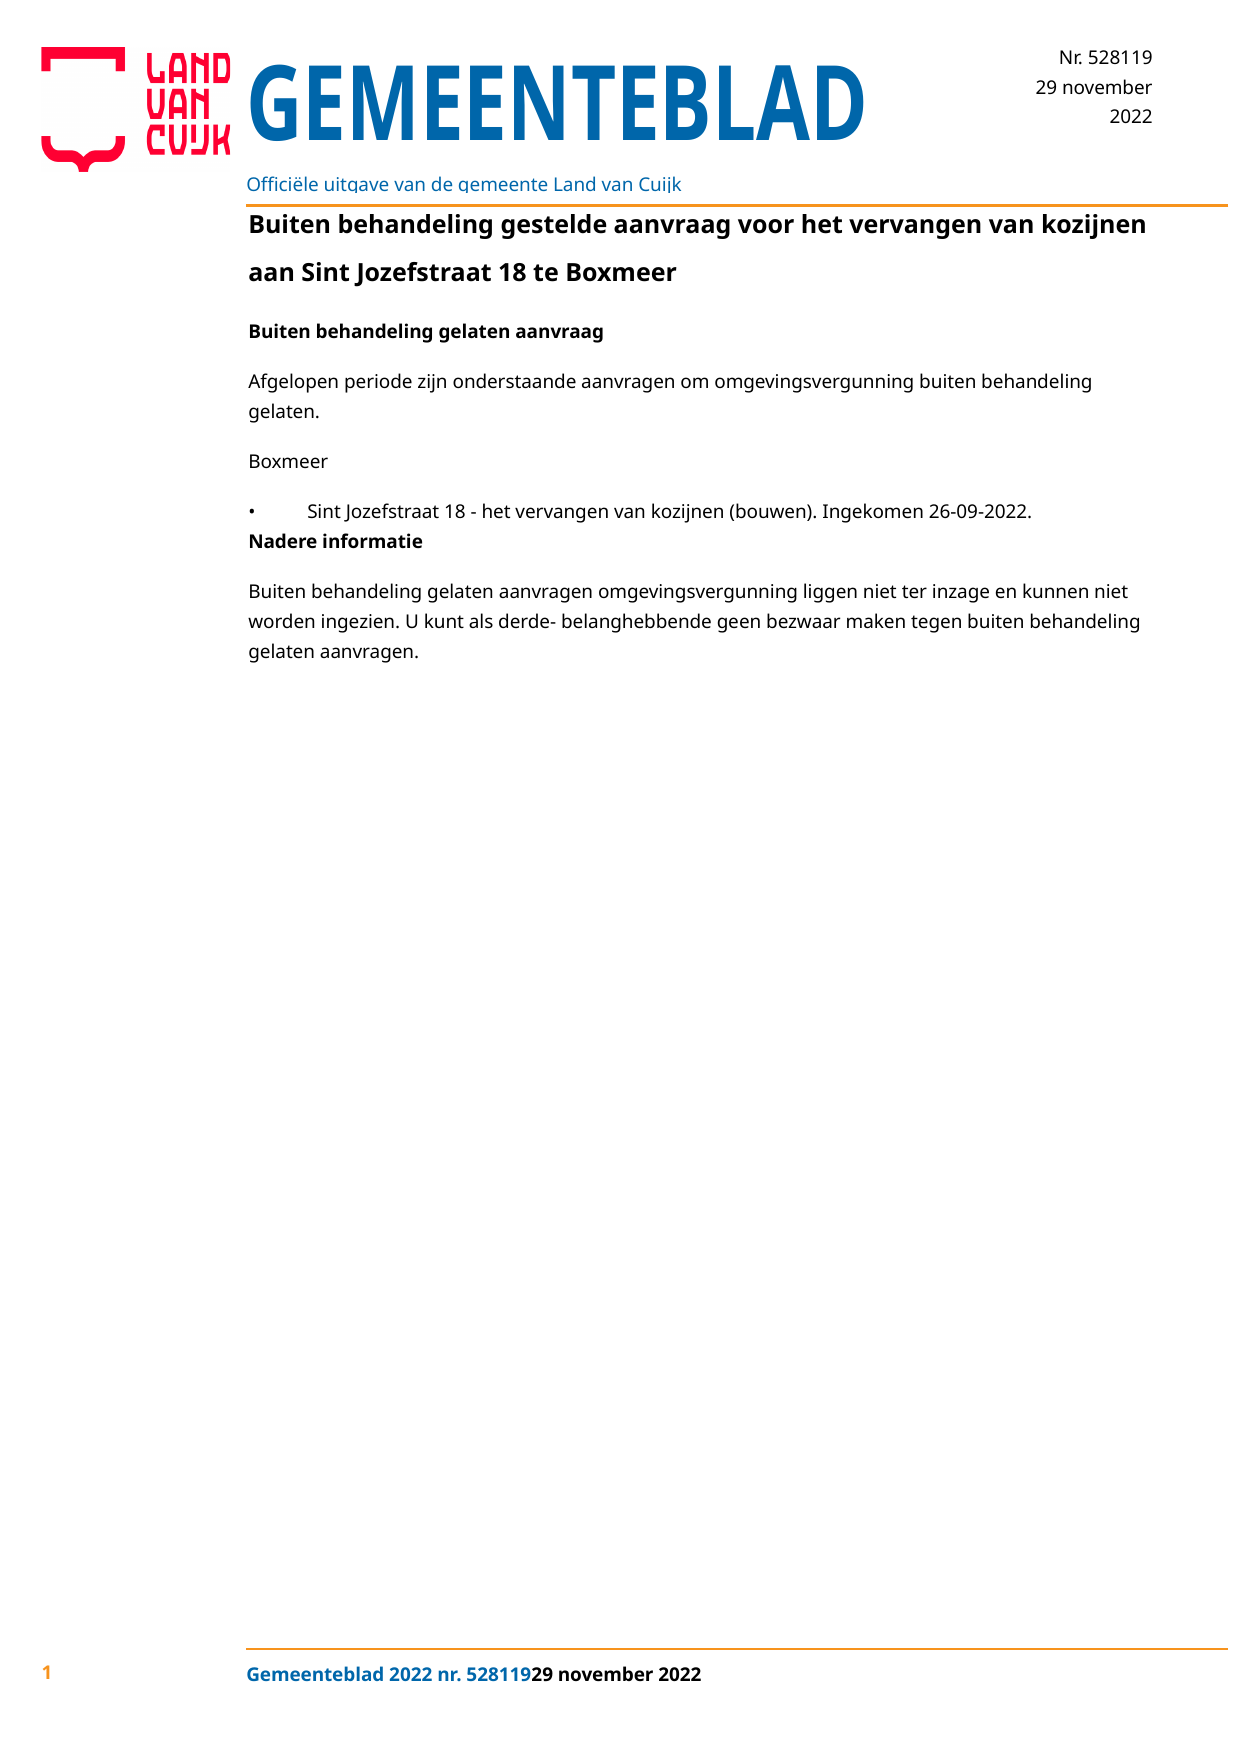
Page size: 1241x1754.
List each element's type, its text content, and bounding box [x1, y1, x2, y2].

text Buiten behandeling gelaten aanvraag [248, 318, 1152, 344]
text Nadere informatie [248, 528, 1152, 554]
text Buiten behandeling gelaten aanvragen omgevingsvergunning liggen niet ter inzage en kunnen niet worden ingezien. U kunt als derde- belanghebbende geen bezwaar maken tegen buiten behandeling gelaten aanvragen. [248, 579, 1152, 664]
picture [41, 47, 231, 172]
list Sint Jozefstraat 18 - het vervangen van kozijnen (bouwen). Ingekomen 26-09-2022. [248, 499, 1152, 524]
text Afgelopen periode zijn onderstaande aanvragen om omgevingsvergunning buiten behandeling gelaten. [248, 368, 1152, 424]
text Buiten behandeling gestelde aanvraag voor het vervangen van kozijnen aan Sint Jozefstraat 18 te Boxmeer [248, 207, 1152, 288]
text Boxmeer [248, 448, 1152, 474]
